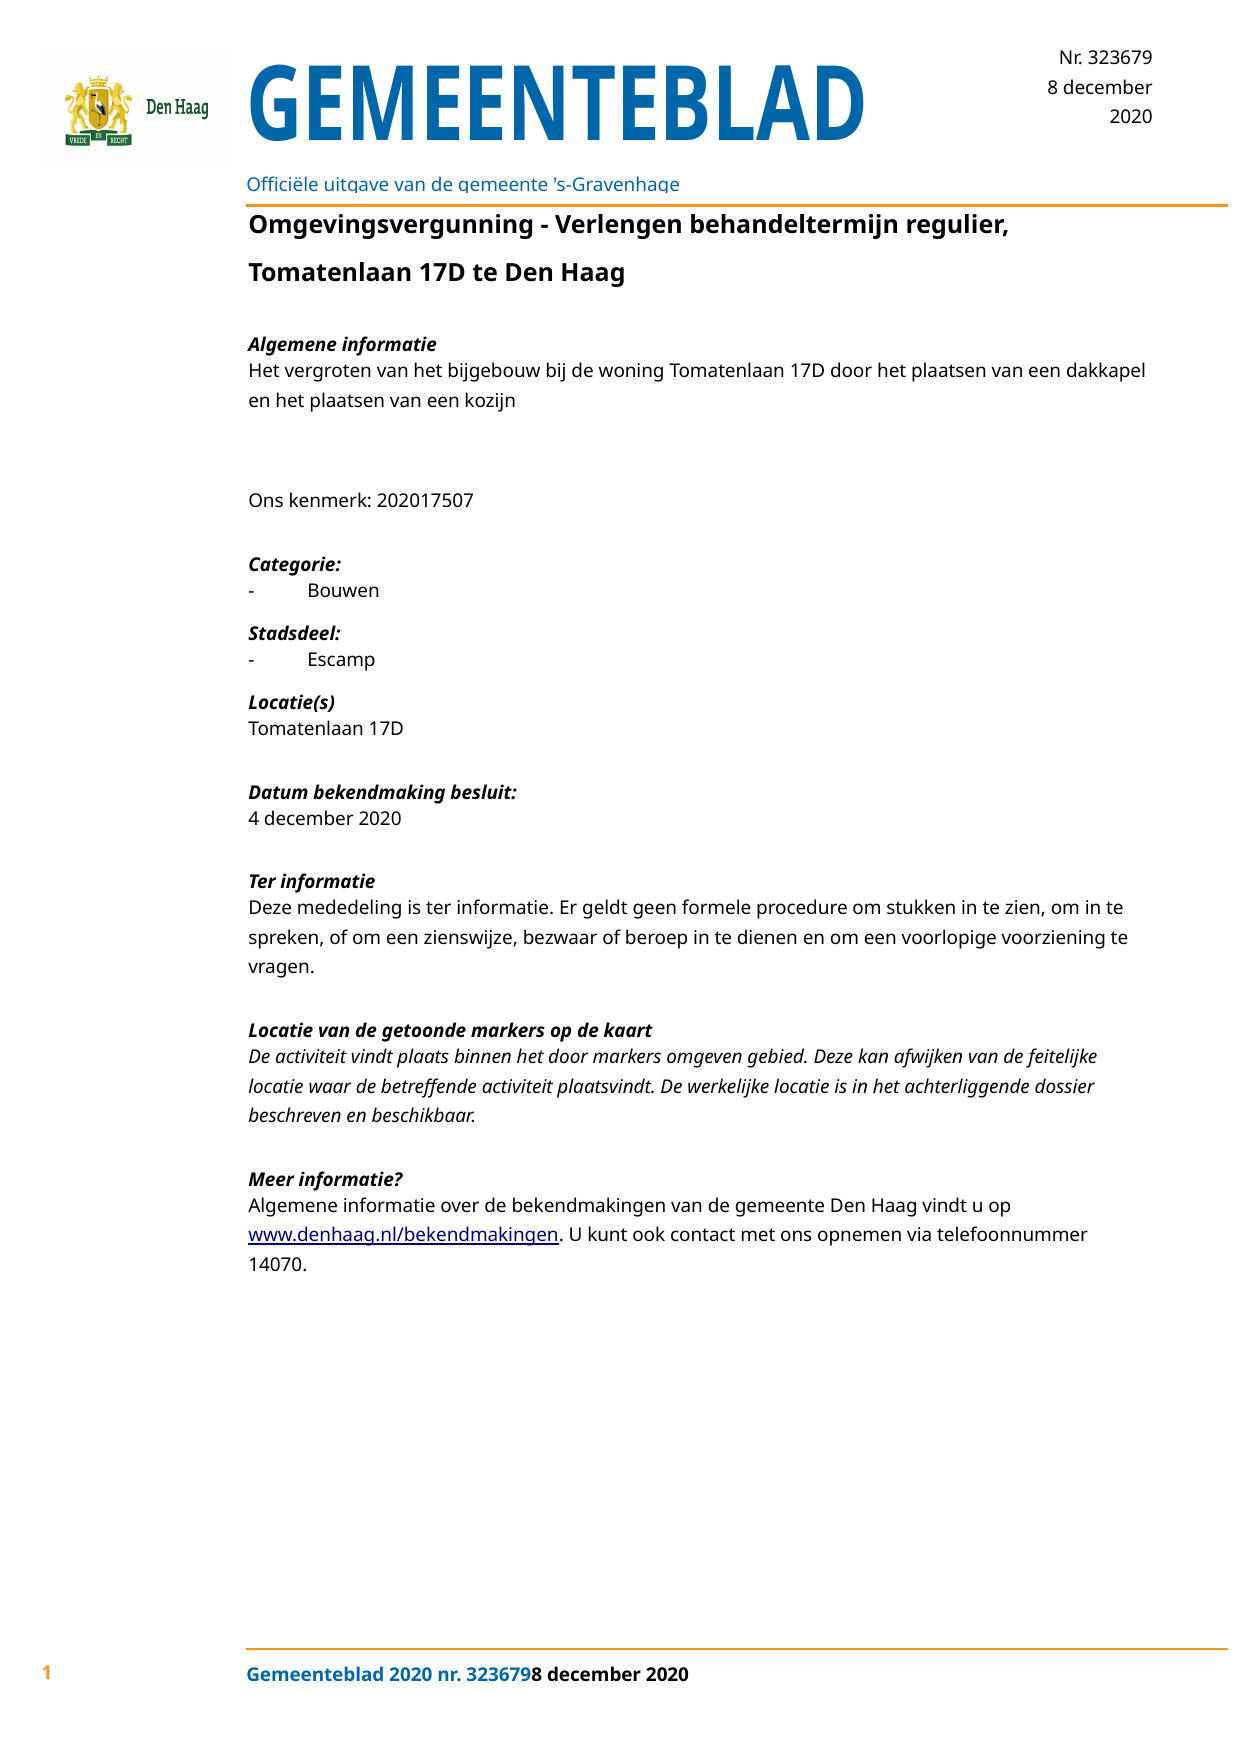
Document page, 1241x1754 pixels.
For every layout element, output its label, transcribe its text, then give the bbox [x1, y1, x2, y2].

text Deze mededeling is ter informatie. Er geldt geen formele procedure om stukken in te zien, om in te spreken, of om een zienswijze, bezwaar of beroep in te dienen en om een voorlopige voorziening te vragen. [248, 894, 1152, 979]
text Categorie: [248, 552, 1152, 577]
picture [41, 47, 231, 172]
text Meer informatie? [248, 1166, 1152, 1192]
text Ons kenmerk: 202017507 [248, 488, 1152, 513]
text Stadsdeel: [248, 620, 1152, 646]
text Omgevingsvergunning - Verlengen behandeltermijn regulier, Tomatenlaan 17D te Den Haag [248, 207, 1152, 288]
text Algemene informatie [248, 331, 1152, 357]
text Tomatenlaan 17D [248, 715, 1152, 741]
list Escamp [248, 646, 1152, 672]
text Locatie van de getoonde markers op de kaart [248, 1017, 1152, 1043]
text Locatie(s) [248, 689, 1152, 715]
text De activiteit vindt plaats binnen het door markers omgeven gebied. Deze kan afwijken van de feitelijke locatie waar de betreffende activiteit plaatsvindt. De werkelijke locatie is in het achterliggende dossier beschreven en beschikbaar. [248, 1043, 1152, 1128]
text Ter informatie [248, 869, 1152, 894]
text 4 december 2020 [248, 805, 1152, 830]
text Het vergroten van het bijgebouw bij de woning Tomatenlaan 17D door het plaatsen van een dakkapel en het plaatsen van een kozijn [248, 357, 1152, 412]
list Bouwen [248, 577, 1152, 603]
text Algemene informatie over de bekendmakingen van de gemeente Den Haag vindt u op www.denhaag.nl/bekendmakingen. U kunt ook contact met ons opnemen via telefoonnummer 14070. [248, 1192, 1152, 1277]
text Datum bekendmaking besluit: [248, 779, 1152, 805]
